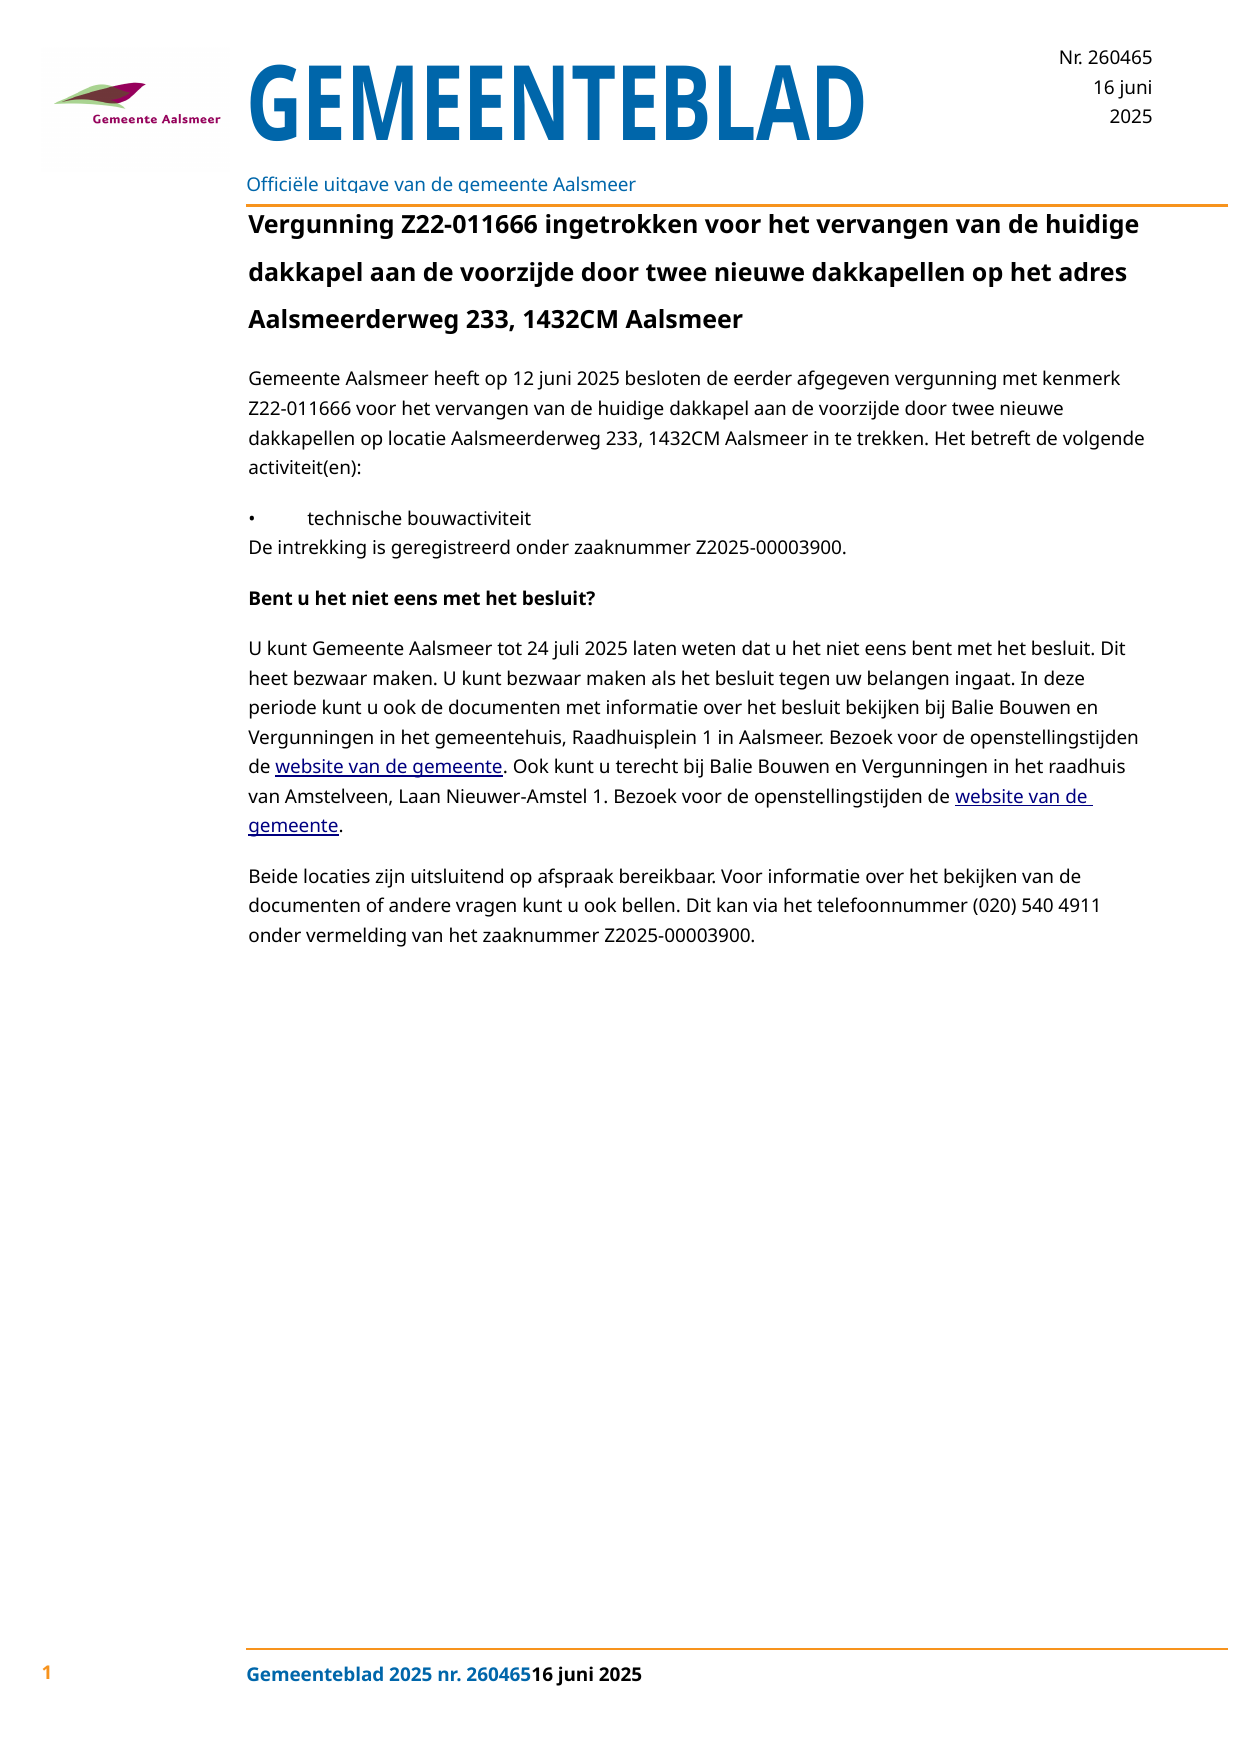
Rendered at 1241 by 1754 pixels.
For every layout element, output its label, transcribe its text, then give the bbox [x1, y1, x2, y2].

text Bent u het niet eens met het besluit? [248, 585, 1152, 610]
text Gemeente Aalsmeer heeft op 12 juni 2025 besloten de eerder afgegeven vergunning met kenmerk Z22-011666 voor het vervangen van de huidige dakkapel aan de voorzijde door twee nieuwe dakkapellen op locatie Aalsmeerderweg 233, 1432CM Aalsmeer in te trekken. Het betreft de volgende activiteit(en): [248, 366, 1152, 480]
text Beide locaties zijn uitsluitend op afspraak bereikbaar. Voor informatie over het bekijken van de documenten of andere vragen kunt u ook bellen. Dit kan via het telefoonnummer (020) 540 4911 onder vermelding van het zaaknummer Z2025-00003900. [248, 863, 1152, 948]
text De intrekking is geregistreerd onder zaaknummer Z2025-00003900. [248, 534, 1152, 560]
picture [41, 47, 231, 172]
list technische bouwactiviteit [248, 505, 1152, 530]
text Vergunning Z22-011666 ingetrokken voor het vervangen van de huidige dakkapel aan de voorzijde door twee nieuwe dakkapellen op het adres Aalsmeerderweg 233, 1432CM Aalsmeer [248, 207, 1152, 336]
text U kunt Gemeente Aalsmeer tot 24 juli 2025 laten weten dat u het niet eens bent met het besluit. Dit heet bezwaar maken. U kunt bezwaar maken als het besluit tegen uw belangen ingaat. In deze periode kunt u ook de documenten met informatie over het besluit bekijken bij Balie Bouwen en Vergunningen in het gemeentehuis, Raadhuisplein 1 in Aalsmeer. Bezoek voor de openstellingstijden de website van de gemeente. Ook kunt u terecht bij Balie Bouwen en Vergunningen in het raadhuis van Amstelveen, Laan Nieuwer-Amstel 1. Bezoek voor de openstellingstijden de website van de gemeente. [248, 635, 1152, 838]
